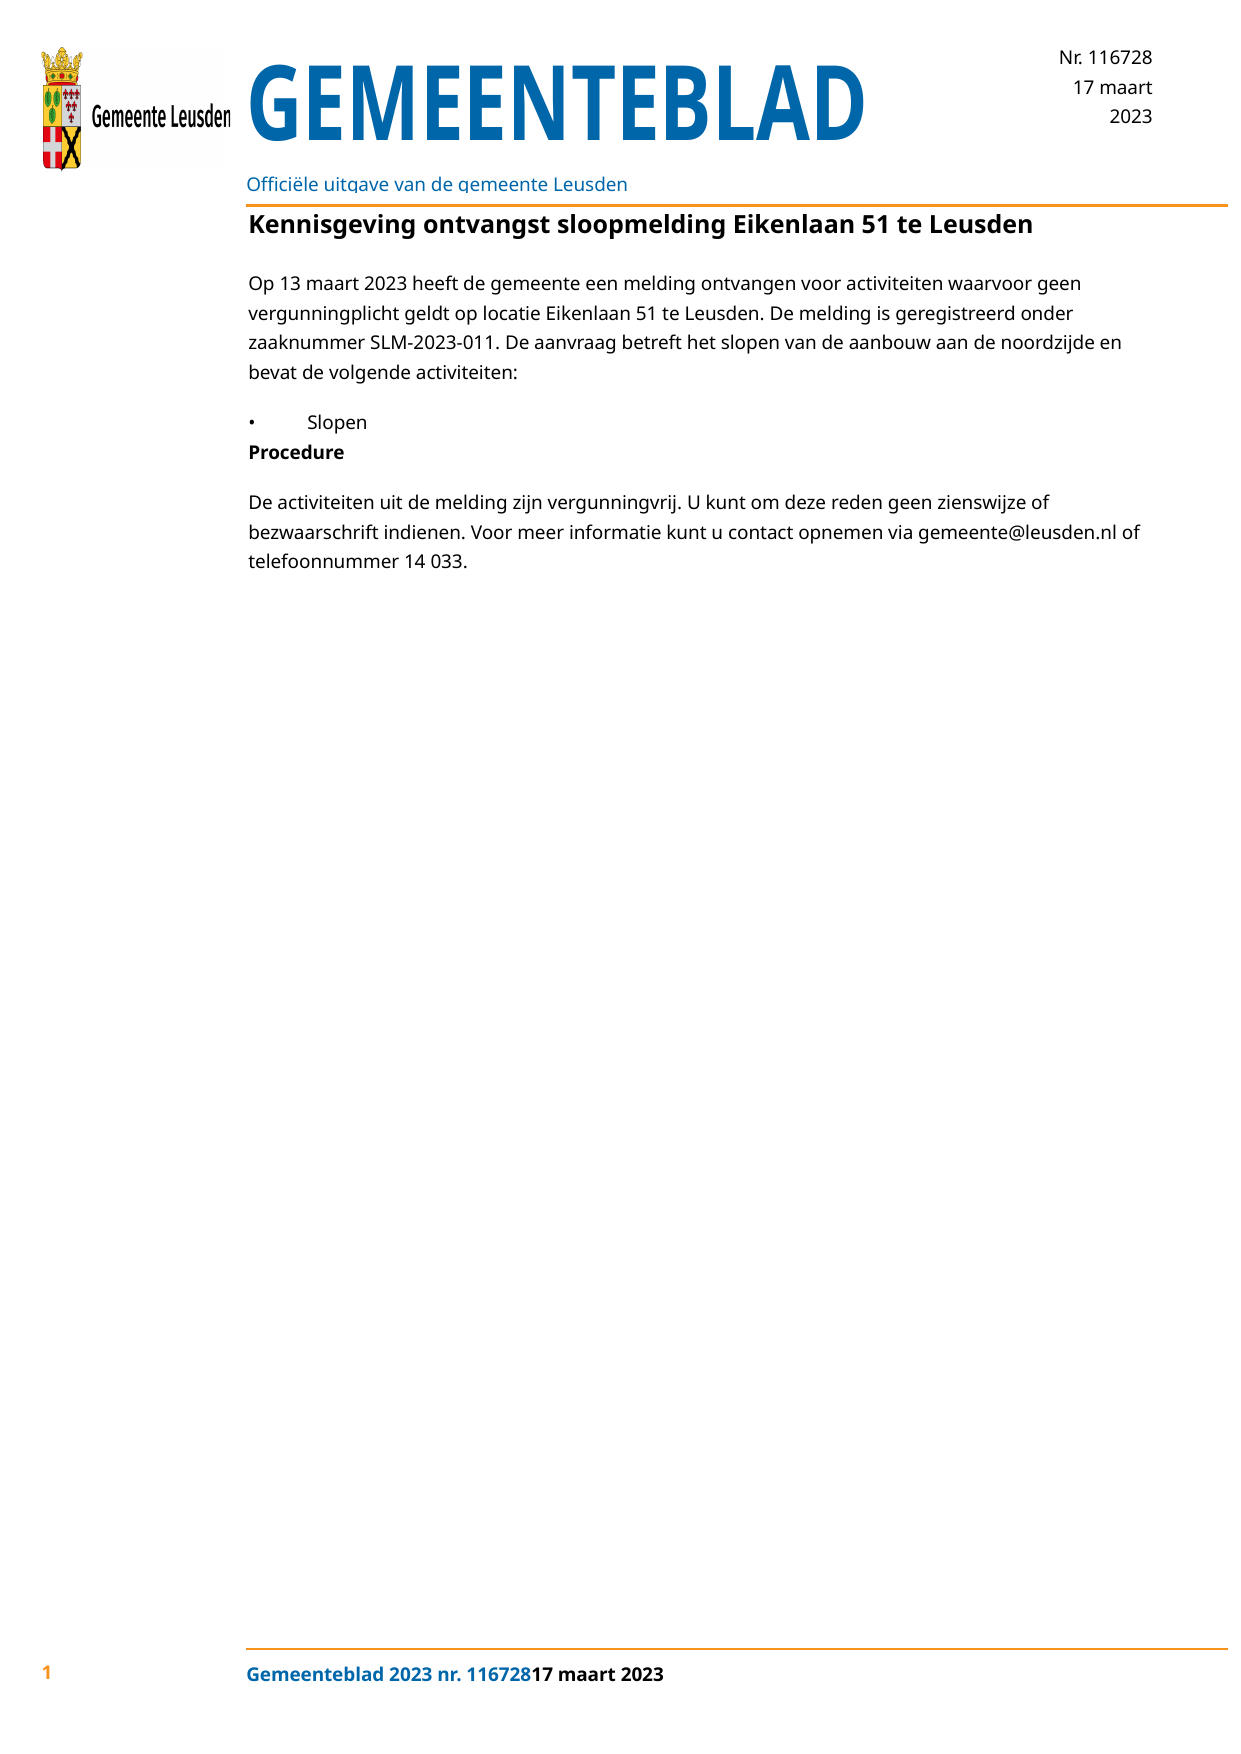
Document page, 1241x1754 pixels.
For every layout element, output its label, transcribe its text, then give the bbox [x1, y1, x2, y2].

list Slopen [248, 409, 1152, 435]
text De activiteiten uit de melding zijn vergunningvrij. U kunt om deze reden geen zienswijze of bezwaarschrift indienen. Voor meer informatie kunt u contact opnemen via gemeente@leusden.nl of telefoonnummer 14 033. [248, 489, 1152, 574]
text Procedure [248, 439, 1152, 465]
text Op 13 maart 2023 heeft de gemeente een melding ontvangen voor activiteiten waarvoor geen vergunningplicht geldt op locatie Eikenlaan 51 te Leusden. De melding is geregistreerd onder zaaknummer SLM-2023-011. De aanvraag betreft het slopen van de aanbouw aan de noordzijde en bevat de volgende activiteiten: [248, 270, 1152, 385]
text Kennisgeving ontvangst sloopmelding Eikenlaan 51 te Leusden [248, 207, 1152, 241]
picture [41, 47, 231, 172]
